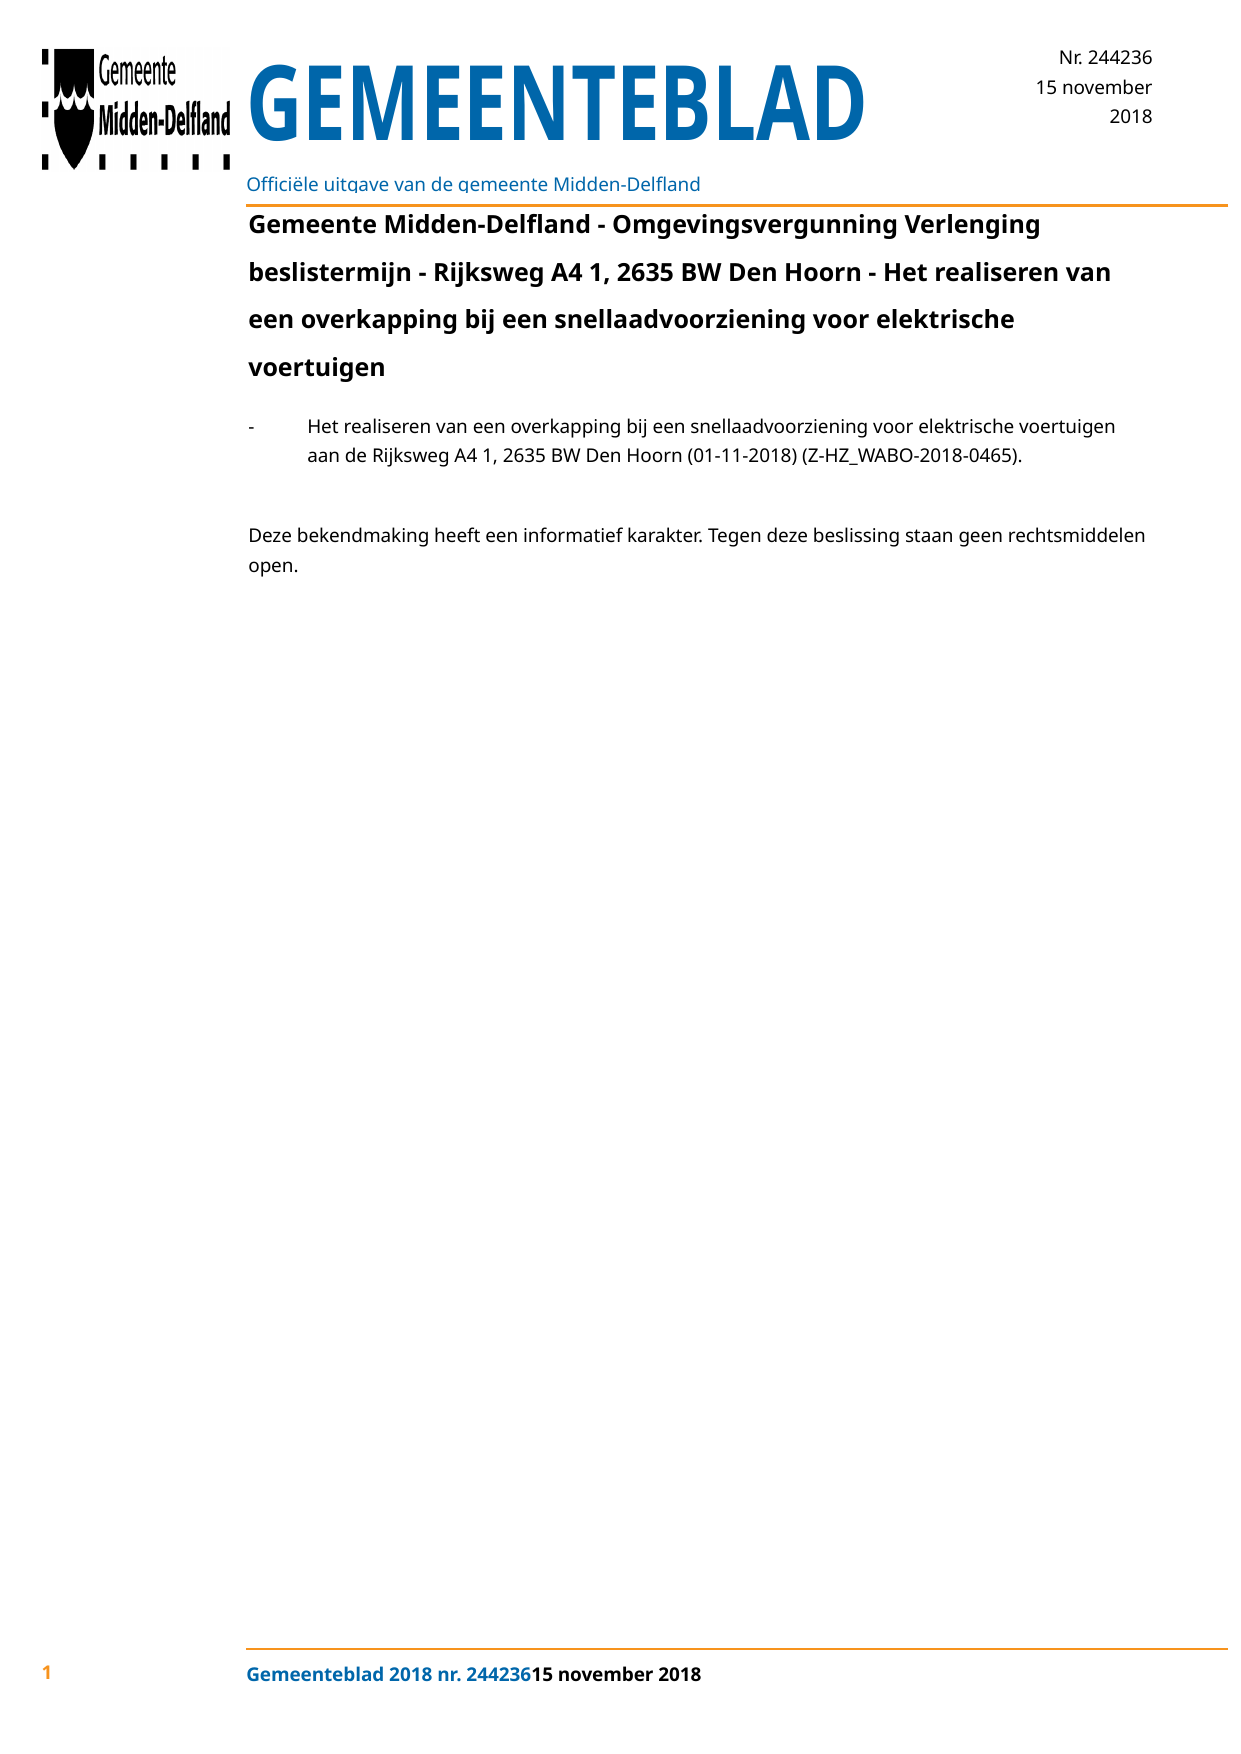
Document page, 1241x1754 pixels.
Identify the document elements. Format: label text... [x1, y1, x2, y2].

list Het realiseren van een overkapping bij een snellaadvoorziening voor elektrische voertuigen aan de Rijksweg A4 1, 2635 BW Den Hoorn (01-11-2018) (Z-HZ_WABO-2018-0465). [248, 413, 1152, 468]
text Deze bekendmaking heeft een informatief karakter. Tegen deze beslissing staan geen rechtsmiddelen open. [248, 523, 1152, 578]
text Gemeente Midden-Delfland - Omgevingsvergunning Verlenging beslistermijn - Rijksweg A4 1, 2635 BW Den Hoorn - Het realiseren van een overkapping bij een snellaadvoorziening voor elektrische voertuigen [248, 207, 1152, 384]
picture [41, 47, 231, 172]
